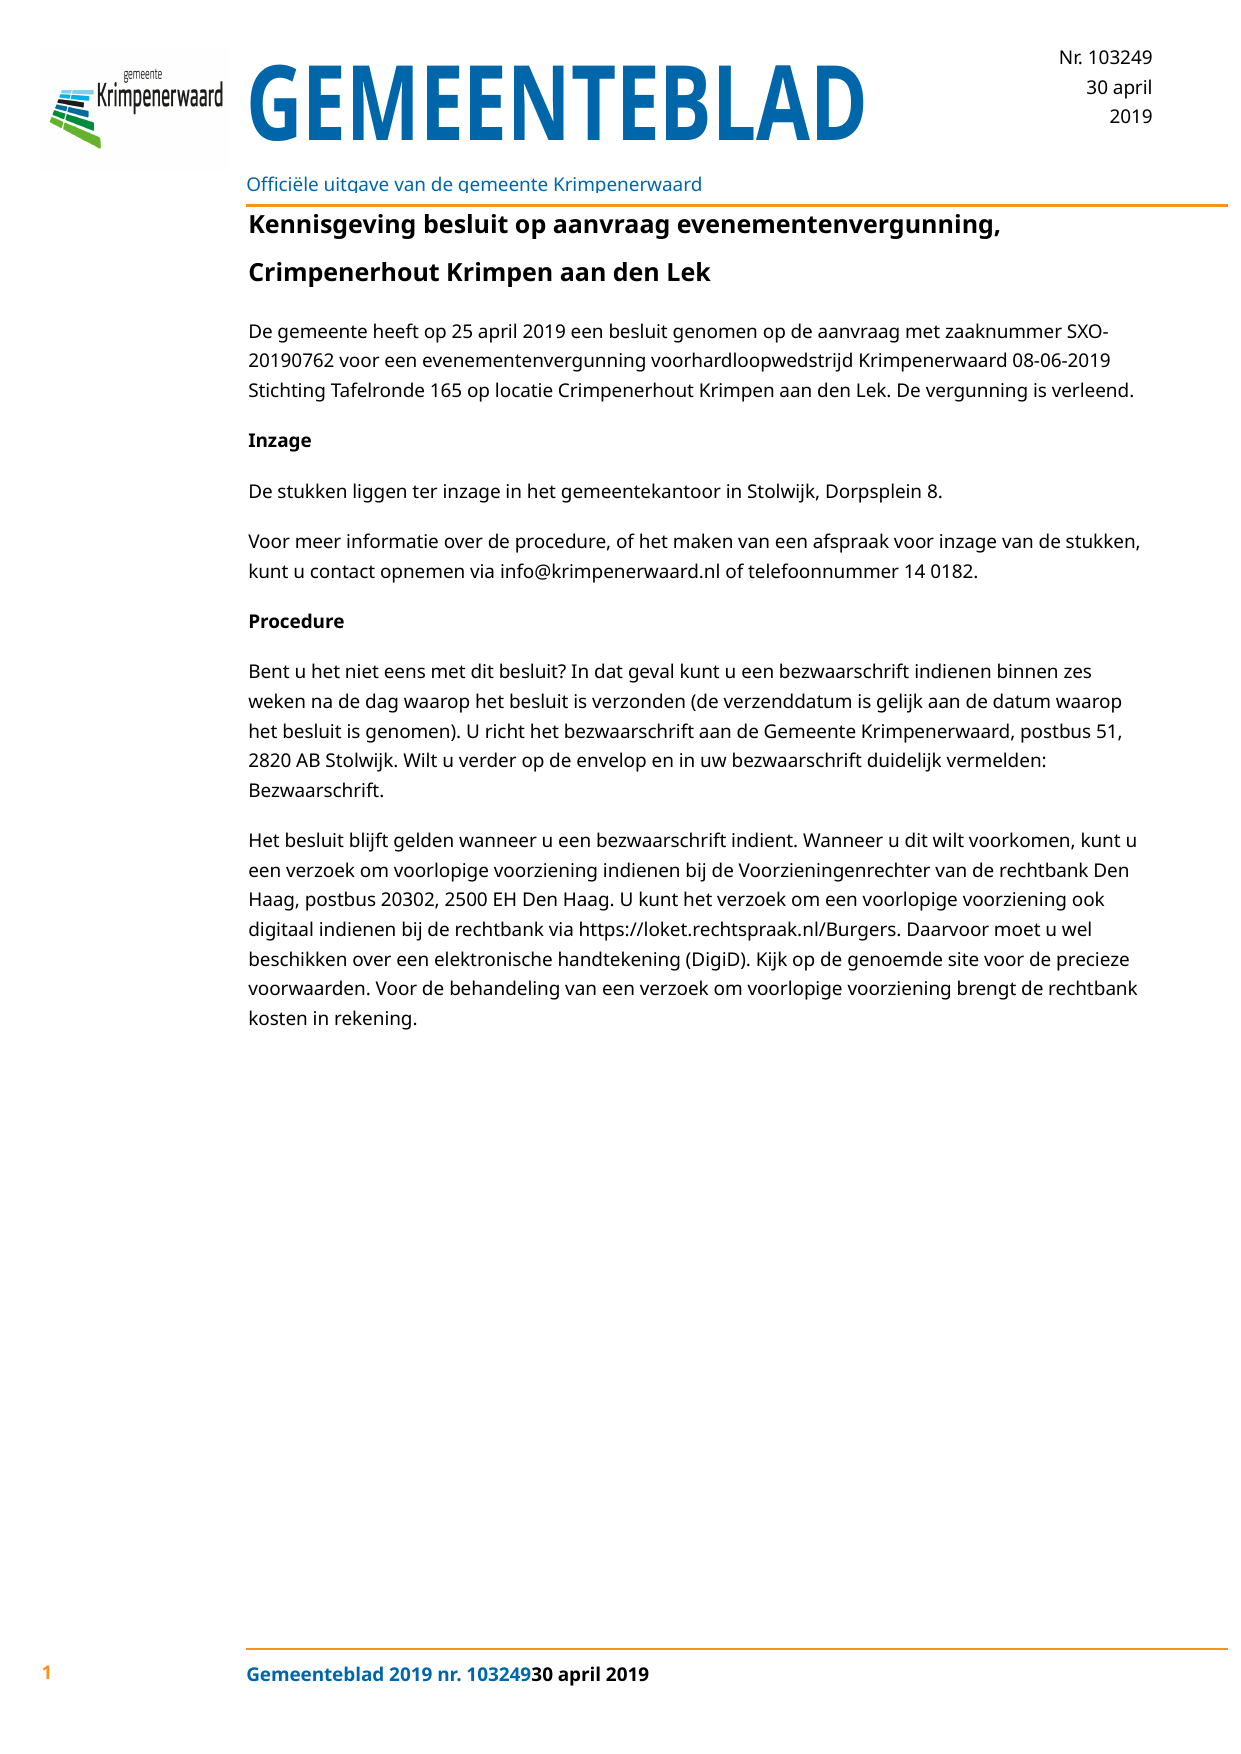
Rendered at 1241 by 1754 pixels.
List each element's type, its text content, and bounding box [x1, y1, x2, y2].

text Procedure [248, 608, 1152, 634]
text Kennisgeving besluit op aanvraag evenementenvergunning, Crimpenerhout Krimpen aan den Lek [248, 207, 1152, 288]
picture [41, 47, 231, 172]
text De stukken liggen ter inzage in het gemeentekantoor in Stolwijk, Dorpsplein 8. [248, 478, 1152, 504]
text Voor meer informatie over de procedure, of het maken van een afspraak voor inzage van de stukken, kunt u contact opnemen via info@krimpenerwaard.nl of telefoonnummer 14 0182. [248, 528, 1152, 584]
text Bent u het niet eens met dit besluit? In dat geval kunt u een bezwaarschrift indienen binnen zes weken na de dag waarop het besluit is verzonden (de verzenddatum is gelijk aan de datum waarop het besluit is genomen). U richt het bezwaarschrift aan de Gemeente Krimpenerwaard, postbus 51, 2820 AB Stolwijk. Wilt u verder op de envelop en in uw bezwaarschrift duidelijk vermelden: Bezwaarschrift. [248, 659, 1152, 803]
text Het besluit blijft gelden wanneer u een bezwaarschrift indient. Wanneer u dit wilt voorkomen, kunt u een verzoek om voorlopige voorziening indienen bij de Voorzieningenrechter van de rechtbank Den Haag, postbus 20302, 2500 EH Den Haag. U kunt het verzoek om een voorlopige voorziening ook digitaal indienen bij de rechtbank via https://loket.rechtspraak.nl/Burgers. Daarvoor moet u wel beschikken over een elektronische handtekening (DigiD). Kijk op de genoemde site voor de precieze voorwaarden. Voor de behandeling van een verzoek om voorlopige voorziening brengt de rechtbank kosten in rekening. [248, 827, 1152, 1031]
text Inzage [248, 427, 1152, 453]
text De gemeente heeft op 25 april 2019 een besluit genomen op de aanvraag met zaaknummer SXO-20190762 voor een evenementenvergunning voorhardloopwedstrijd Krimpenerwaard 08-06-2019 Stichting Tafelronde 165 op locatie Crimpenerhout Krimpen aan den Lek. De vergunning is verleend. [248, 318, 1152, 403]
